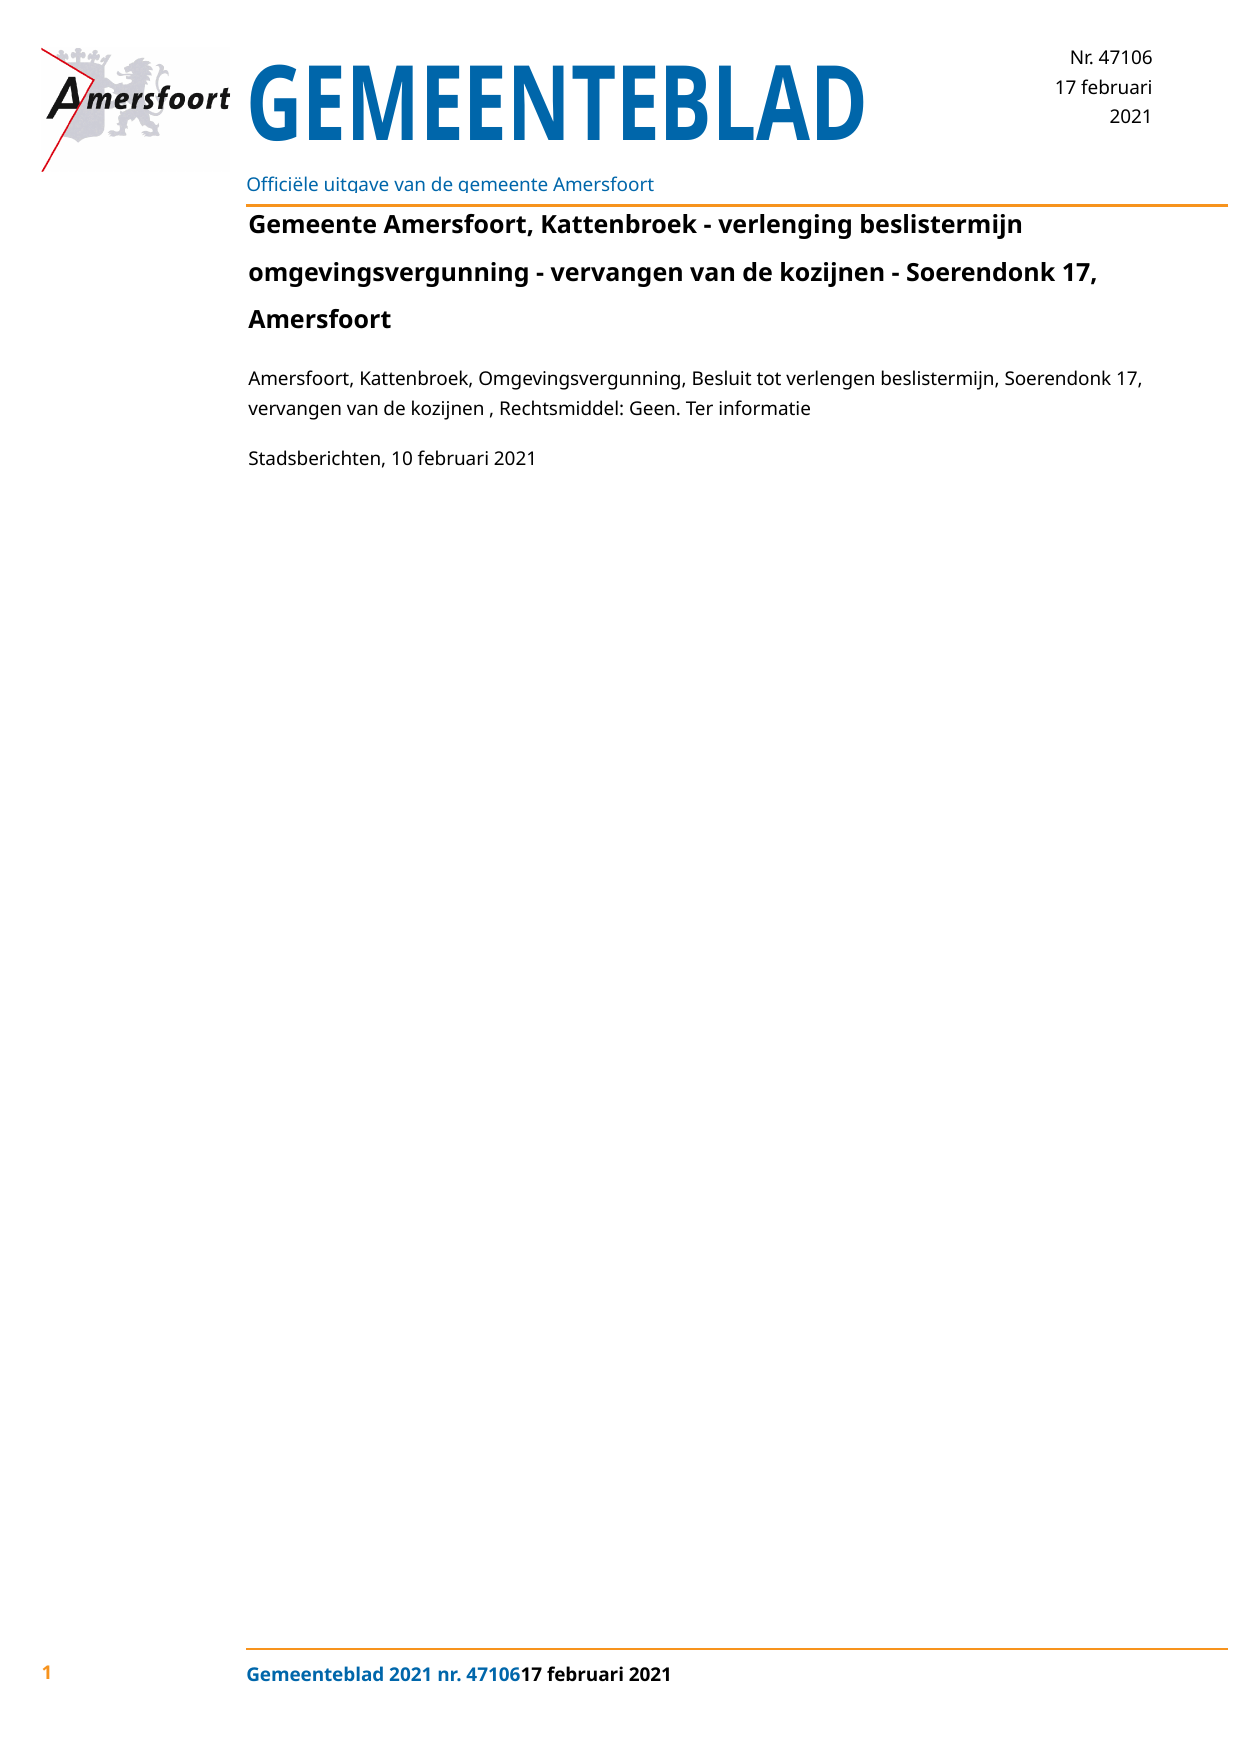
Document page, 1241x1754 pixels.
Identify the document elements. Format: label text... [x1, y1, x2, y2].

picture [41, 47, 231, 172]
text Gemeente Amersfoort, Kattenbroek - verlenging beslistermijn omgevingsvergunning - vervangen van de kozijnen - Soerendonk 17, Amersfoort [248, 207, 1152, 336]
text Amersfoort, Kattenbroek, Omgevingsvergunning, Besluit tot verlengen beslistermijn, Soerendonk 17, vervangen van de kozijnen , Rechtsmiddel: Geen. Ter informatie [248, 366, 1152, 421]
text Stadsberichten, 10 februari 2021 [248, 446, 1152, 471]
